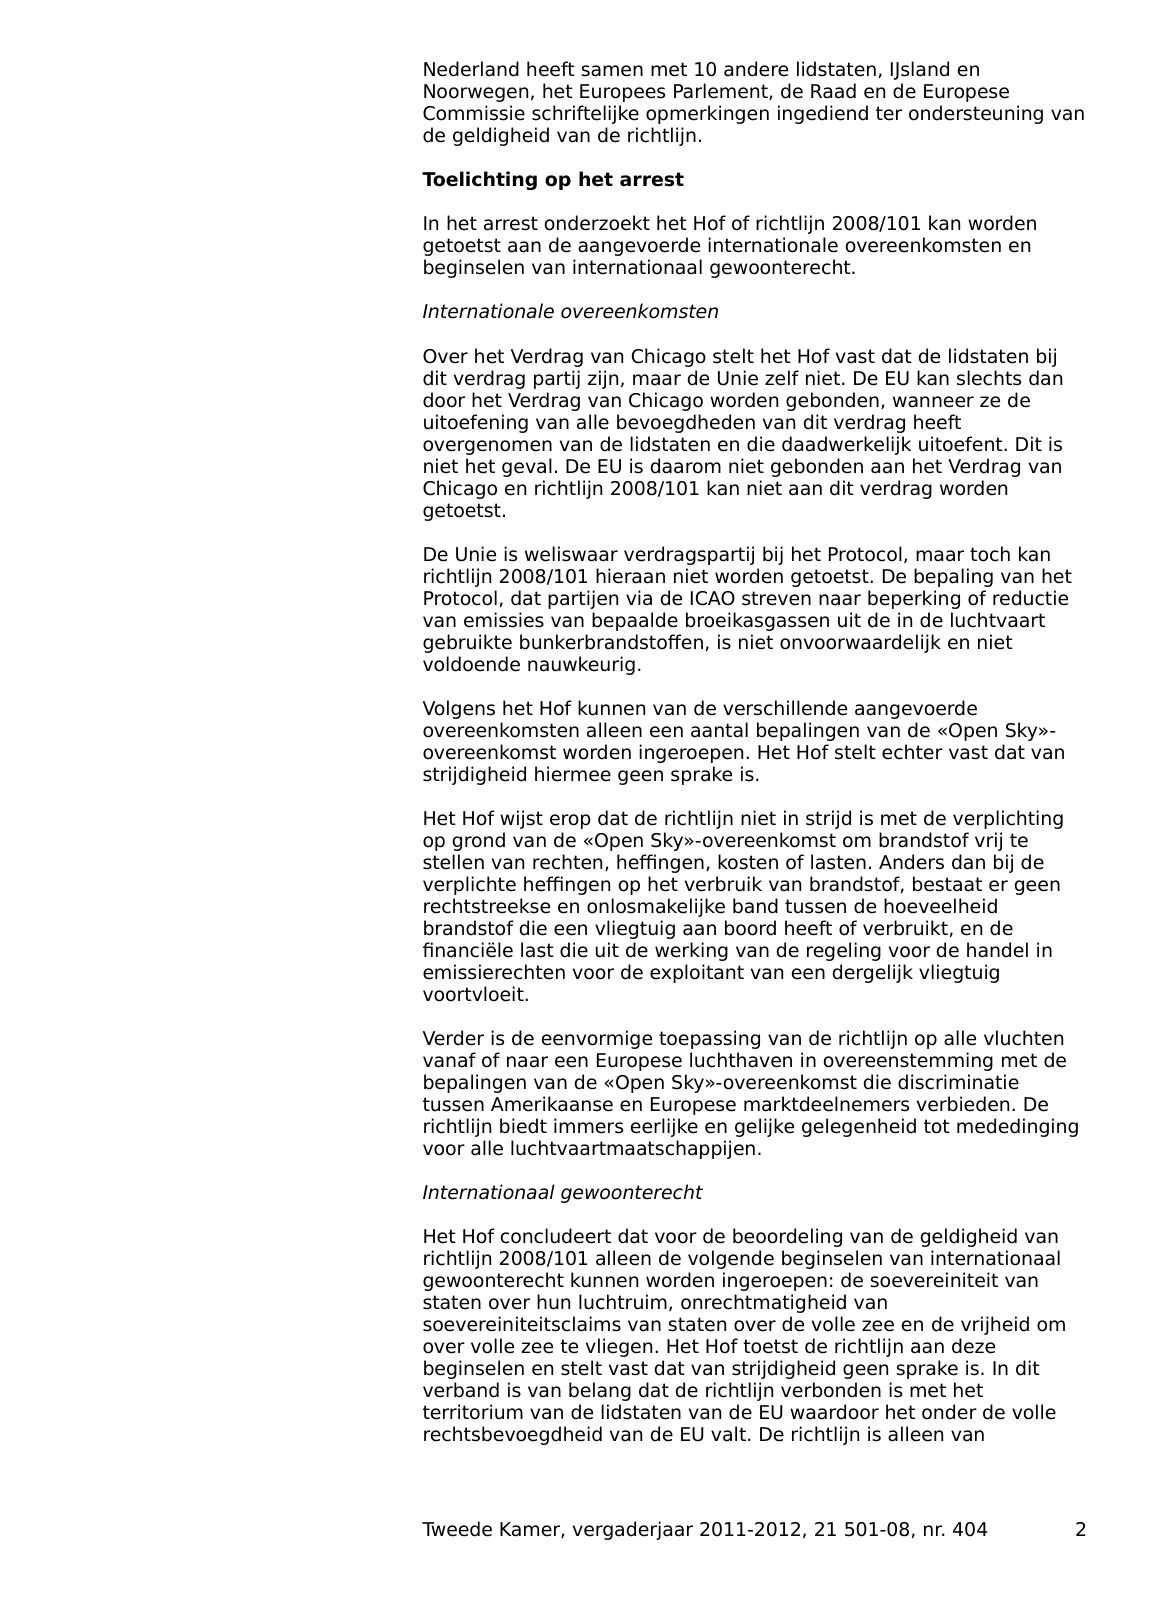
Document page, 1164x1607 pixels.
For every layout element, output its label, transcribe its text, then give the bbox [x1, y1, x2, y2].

text Volgens het Hof kunnen van de verschillende aangevoerde overeenkomsten alleen een aantal bepalingen van de «Open Sky»-overeenkomst worden ingeroepen. Het Hof stelt echter vast dat van strijdigheid hiermee geen sprake is. [422, 698, 1087, 786]
subtitle Toelichting op het arrest [422, 169, 1087, 191]
text Het Hof concludeert dat voor de beoordeling van de geldigheid van richtlijn 2008/101 alleen de volgende beginselen van internationaal gewoonterecht kunnen worden ingeroepen: de soevereiniteit van staten over hun luchtruim, onrechtmatigheid van soevereiniteitsclaims van staten over de volle zee en de vrijheid om over volle zee te vliegen. Het Hof toetst de richtlijn aan deze beginselen en stelt vast dat van strijdigheid geen sprake is. In dit verband is van belang dat de richtlijn verbonden is met het territorium van de lidstaten van de EU waardoor het onder de volle rechtsbevoegdheid van de EU valt. De richtlijn is alleen van [422, 1226, 1087, 1446]
text De Unie is weliswaar verdragspartij bij het Protocol, maar toch kan richtlijn 2008/101 hieraan niet worden getoetst. De bepaling van het Protocol, dat partijen via de ICAO streven naar beperking of reductie van emissies van bepaalde broeikasgassen uit de in de luchtvaart gebruikte bunkerbrandstoffen, is niet onvoorwaardelijk en niet voldoende nauwkeurig. [422, 544, 1087, 676]
subtitle Internationale overeenkomsten [422, 301, 1087, 323]
text Over het Verdrag van Chicago stelt het Hof vast dat de lidstaten bij dit verdrag partij zijn, maar de Unie zelf niet. De EU kan slechts dan door het Verdrag van Chicago worden gebonden, wanneer ze de uitoefening van alle bevoegdheden van dit verdrag heeft overgenomen van de lidstaten en die daadwerkelijk uitoefent. Dit is niet het geval. De EU is daarom niet gebonden aan het Verdrag van Chicago en richtlijn 2008/101 kan niet aan dit verdrag worden getoetst. [422, 346, 1087, 521]
text Nederland heeft samen met 10 andere lidstaten, IJsland en Noorwegen, het Europees Parlement, de Raad en de Europese Commissie schriftelijke opmerkingen ingediend ter ondersteuning van de geldigheid van de richtlijn. [422, 59, 1087, 147]
text Verder is de eenvormige toepassing van de richtlijn op alle vluchten vanaf of naar een Europese luchthaven in overeenstemming met de bepalingen van de «Open Sky»-overeenkomst die discriminatie tussen Amerikaanse en Europese marktdeelnemers verbieden. De richtlijn biedt immers eerlijke en gelijke gelegenheid tot mededinging voor alle luchtvaartmaatschappijen. [422, 1028, 1087, 1160]
subtitle Internationaal gewoonterecht [422, 1182, 1087, 1204]
text Het Hof wijst erop dat de richtlijn niet in strijd is met de verplichting op grond van de «Open Sky»-overeenkomst om brandstof vrij te stellen van rechten, heffingen, kosten of lasten. Anders dan bij de verplichte heffingen op het verbruik van brandstof, bestaat er geen rechtstreekse en onlosmakelijke band tussen de hoeveelheid brandstof die een vliegtuig aan boord heeft of verbruikt, en de financiële last die uit de werking van de regeling voor de handel in emissierechten voor de exploitant van een dergelijk vliegtuig voortvloeit. [422, 808, 1087, 1006]
text In het arrest onderzoekt het Hof of richtlijn 2008/101 kan worden getoetst aan de aangevoerde internationale overeenkomsten en beginselen van internationaal gewoonterecht. [422, 213, 1087, 279]
